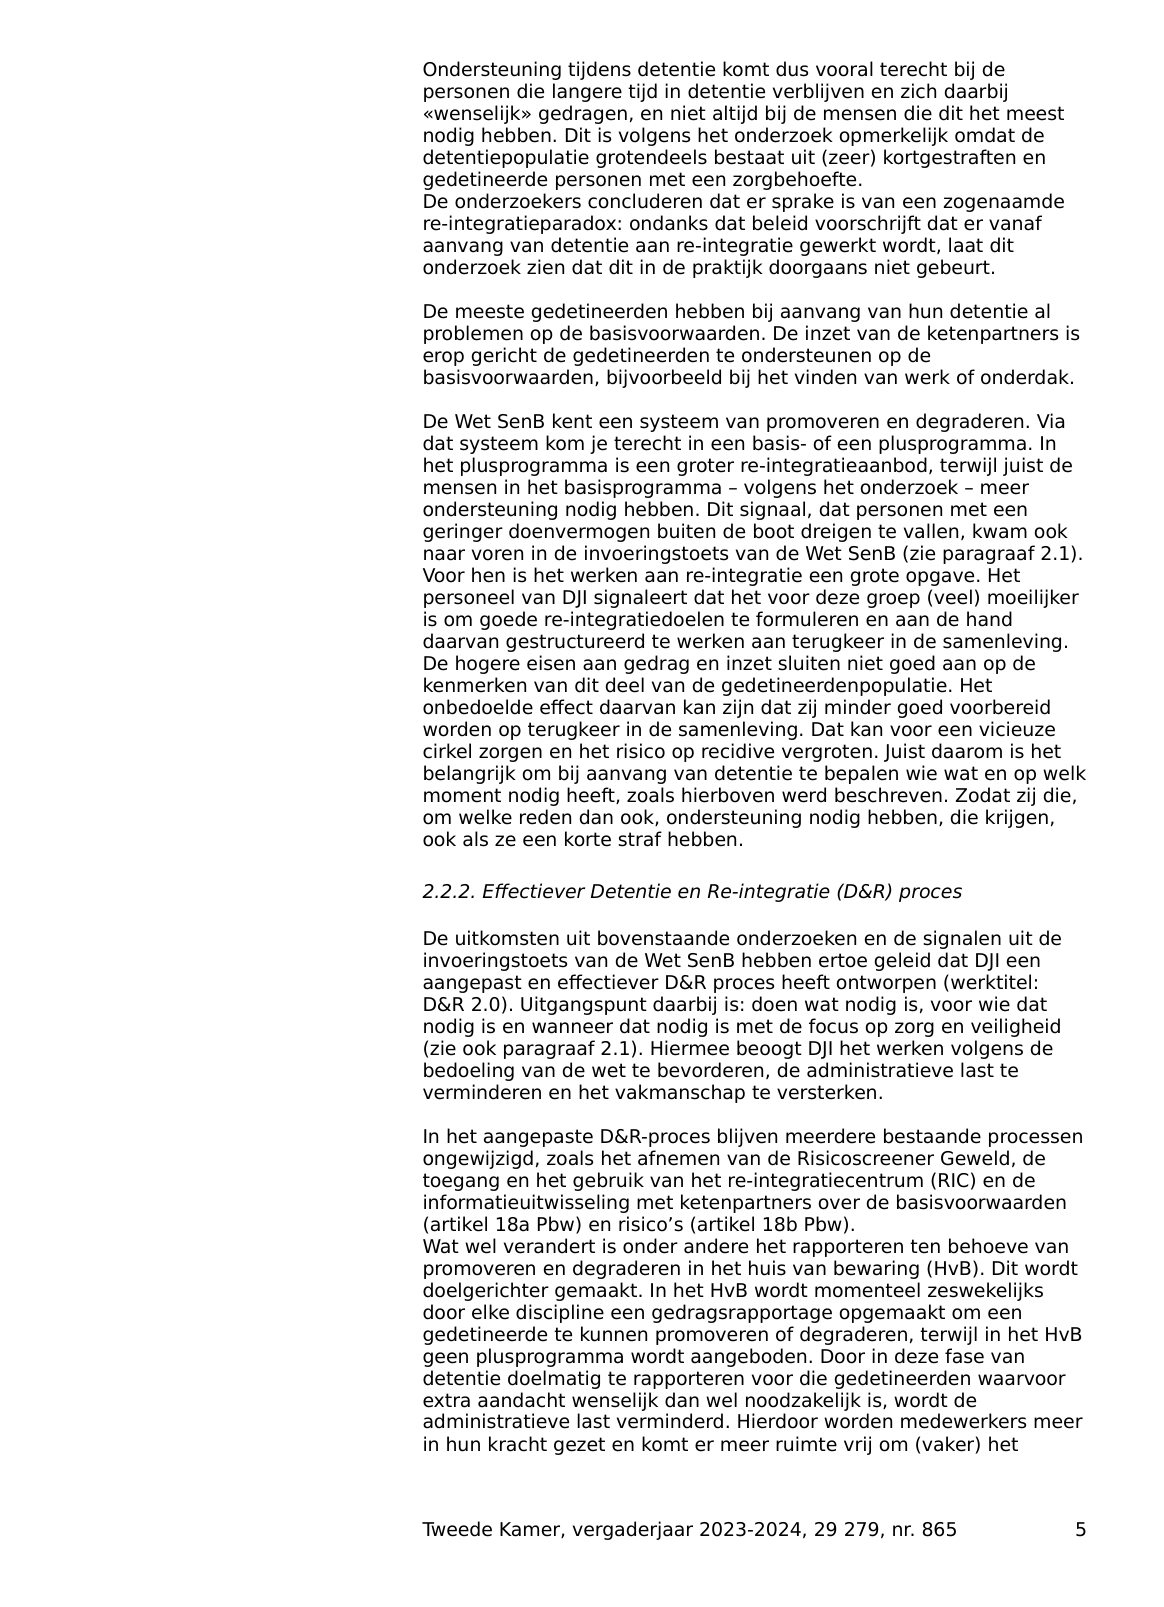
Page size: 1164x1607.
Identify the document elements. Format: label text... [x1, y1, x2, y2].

text De Wet SenB kent een systeem van promoveren en degraderen. Via dat systeem kom je terecht in een basis- of een plusprogramma. In het plusprogramma is een groter re-integratieaanbod, terwijl juist de mensen in het basisprogramma – volgens het onderzoek – meer ondersteuning nodig hebben. Dit signaal, dat personen met een geringer doenvermogen buiten de boot dreigen te vallen, kwam ook naar voren in de invoeringstoets van de Wet SenB (zie paragraaf 2.1). Voor hen is het werken aan re-integratie een grote opgave. Het personeel van DJI signaleert dat het voor deze groep (veel) moeilijker is om goede re-integratiedoelen te formuleren en aan de hand daarvan gestructureerd te werken aan terugkeer in de samenleving. De hogere eisen aan gedrag en inzet sluiten niet goed aan op de kenmerken van dit deel van de gedetineerdenpopulatie. Het onbedoelde effect daarvan kan zijn dat zij minder goed voorbereid worden op terugkeer in de samenleving. Dat kan voor een vicieuze cirkel zorgen en het risico op recidive vergroten. Juist daarom is het belangrijk om bij aanvang van detentie te bepalen wie wat en op welk moment nodig heeft, zoals hierboven werd beschreven. Zodat zij die, om welke reden dan ook, ondersteuning nodig hebben, die krijgen, ook als ze een korte straf hebben. [422, 411, 1087, 851]
subtitle 2.2.2. Effectiever Detentie en Re-integratie (D&R) proces [422, 881, 1087, 903]
text Wat wel verandert is onder andere het rapporteren ten behoeve van promoveren en degraderen in het huis van bewaring (HvB). Dit wordt doelgerichter gemaakt. In het HvB wordt momenteel zeswekelijks door elke discipline een gedragsrapportage opgemaakt om een gedetineerde te kunnen promoveren of degraderen, terwijl in het HvB geen plusprogramma wordt aangeboden. Door in deze fase van detentie doelmatig te rapporteren voor die gedetineerden waarvoor extra aandacht wenselijk dan wel noodzakelijk is, wordt de administratieve last verminderd. Hierdoor worden medewerkers meer in hun kracht gezet en komt er meer ruimte vrij om (vaker) het [422, 1236, 1087, 1455]
text De onderzoekers concluderen dat er sprake is van een zogenaamde re-integratieparadox: ondanks dat beleid voorschrijft dat er vanaf aanvang van detentie aan re-integratie gewerkt wordt, laat dit onderzoek zien dat dit in de praktijk doorgaans niet gebeurt. [422, 191, 1087, 279]
text In het aangepaste D&R-proces blijven meerdere bestaande processen ongewijzigd, zoals het afnemen van de Risicoscreener Geweld, de toegang en het gebruik van het re-integratiecentrum (RIC) en de informatieuitwisseling met ketenpartners over de basisvoorwaarden (artikel 18a Pbw) en risico’s (artikel 18b Pbw). [422, 1126, 1087, 1236]
text Ondersteuning tijdens detentie komt dus vooral terecht bij de personen die langere tijd in detentie verblijven en zich daarbij «wenselijk» gedragen, en niet altijd bij de mensen die dit het meest nodig hebben. Dit is volgens het onderzoek opmerkelijk omdat de detentiepopulatie grotendeels bestaat uit (zeer) kortgestraften en gedetineerde personen met een zorgbehoefte. [422, 59, 1087, 191]
text De uitkomsten uit bovenstaande onderzoeken en de signalen uit de invoeringstoets van de Wet SenB hebben ertoe geleid dat DJI een aangepast en effectiever D&R proces heeft ontworpen (werktitel: D&R 2.0). Uitgangspunt daarbij is: doen wat nodig is, voor wie dat nodig is en wanneer dat nodig is met de focus op zorg en veiligheid (zie ook paragraaf 2.1). Hiermee beoogt DJI het werken volgens de bedoeling van de wet te bevorderen, de administratieve last te verminderen en het vakmanschap te versterken. [422, 928, 1087, 1103]
text De meeste gedetineerden hebben bij aanvang van hun detentie al problemen op de basisvoorwaarden. De inzet van de ketenpartners is erop gericht de gedetineerden te ondersteunen op de basisvoorwaarden, bijvoorbeeld bij het vinden van werk of onderdak. [422, 301, 1087, 389]
